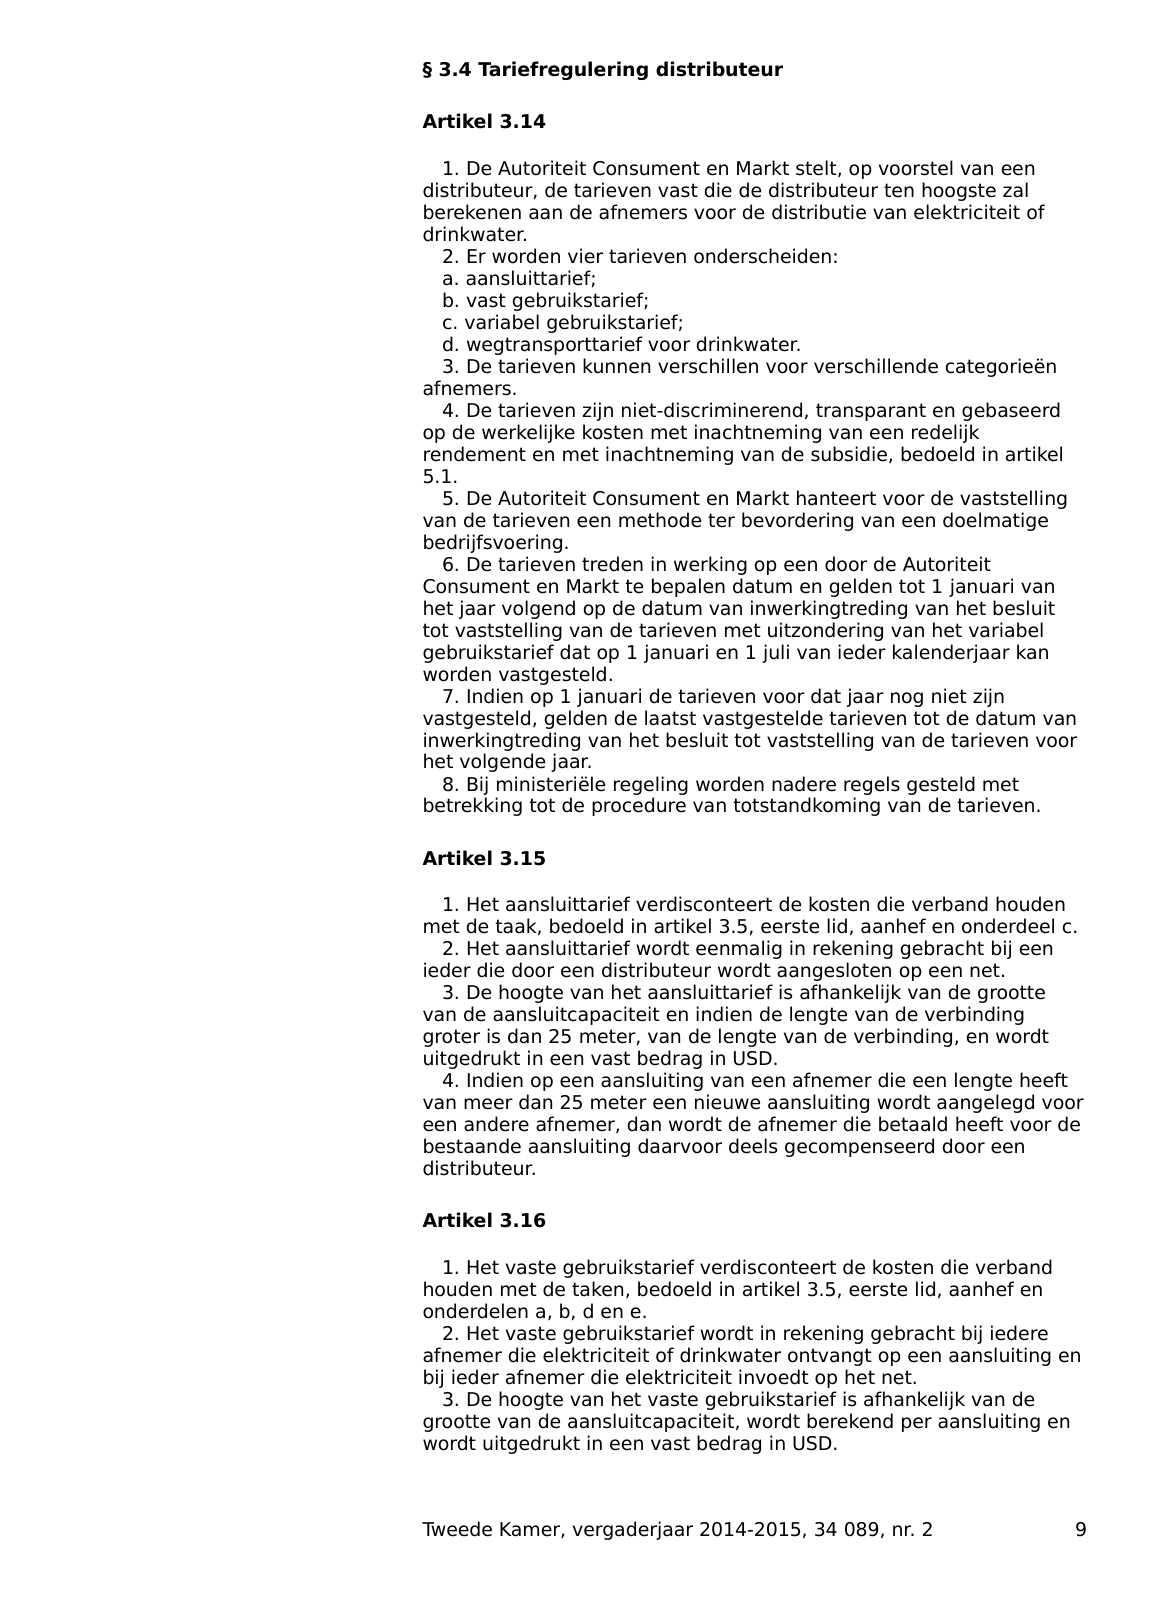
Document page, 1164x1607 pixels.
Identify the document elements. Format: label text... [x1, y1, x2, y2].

subtitle § 3.4 Tariefregulering distributeur [422, 59, 1087, 81]
text 4. Indien op een aansluiting van een afnemer die een lengte heeft van meer dan 25 meter een nieuwe aansluiting wordt aangelegd voor een andere afnemer, dan wordt de afnemer die betaald heeft voor de bestaande aansluiting daarvoor deels gecompenseerd door een distributeur. [422, 1070, 1087, 1180]
text 1. Het vaste gebruikstarief verdisconteert de kosten die verband houden met de taken, bedoeld in artikel 3.5, eerste lid, aanhef en onderdelen a, b, d en e. [422, 1257, 1087, 1323]
subtitle Artikel 3.16 [422, 1210, 1087, 1232]
text 1. Het aansluittarief verdisconteert de kosten die verband houden met de taak, bedoeld in artikel 3.5, eerste lid, aanhef en onderdeel c. [422, 894, 1087, 938]
text c. variabel gebruikstarief; [422, 312, 1087, 334]
text 8. Bij ministeriële regeling worden nadere regels gesteld met betrekking tot de procedure van totstandkoming van de tarieven. [422, 773, 1087, 817]
text 7. Indien op 1 januari de tarieven voor dat jaar nog niet zijn vastgesteld, gelden de laatst vastgestelde tarieven tot de datum van inwerkingtreding van het besluit tot vaststelling van de tarieven voor het volgende jaar. [422, 686, 1087, 773]
subtitle Artikel 3.15 [422, 847, 1087, 869]
text 3. De tarieven kunnen verschillen voor verschillende categorieën afnemers. [422, 356, 1087, 400]
text 2. Het aansluittarief wordt eenmalig in rekening gebracht bij een ieder die door een distributeur wordt aangesloten op een net. [422, 938, 1087, 982]
text 3. De hoogte van het aansluittarief is afhankelijk van de grootte van de aansluitcapaciteit en indien de lengte van de verbinding groter is dan 25 meter, van de lengte van de verbinding, en wordt uitgedrukt in een vast bedrag in USD. [422, 982, 1087, 1070]
text b. vast gebruikstarief; [422, 290, 1087, 312]
text d. wegtransporttarief voor drinkwater. [422, 334, 1087, 356]
subtitle Artikel 3.14 [422, 111, 1087, 133]
text 2. Er worden vier tarieven onderscheiden: [422, 246, 1087, 268]
text 6. De tarieven treden in werking op een door de Autoriteit Consument en Markt te bepalen datum en gelden tot 1 januari van het jaar volgend op de datum van inwerkingtreding van het besluit tot vaststelling van de tarieven met uitzondering van het variabel gebruikstarief dat op 1 januari en 1 juli van ieder kalenderjaar kan worden vastgesteld. [422, 554, 1087, 686]
text 2. Het vaste gebruikstarief wordt in rekening gebracht bij iedere afnemer die elektriciteit of drinkwater ontvangt op een aansluiting en bij ieder afnemer die elektriciteit invoedt op het net. [422, 1323, 1087, 1389]
text 4. De tarieven zijn niet-discriminerend, transparant en gebaseerd op de werkelijke kosten met inachtneming van een redelijk rendement en met inachtneming van de subsidie, bedoeld in artikel 5.1. [422, 400, 1087, 488]
text 3. De hoogte van het vaste gebruikstarief is afhankelijk van de grootte van de aansluitcapaciteit, wordt berekend per aansluiting en wordt uitgedrukt in een vast bedrag in USD. [422, 1389, 1087, 1455]
text a. aansluittarief; [422, 268, 1087, 290]
text 1. De Autoriteit Consument en Markt stelt, op voorstel van een distributeur, de tarieven vast die de distributeur ten hoogste zal berekenen aan de afnemers voor de distributie van elektriciteit of drinkwater. [422, 158, 1087, 246]
text 5. De Autoriteit Consument en Markt hanteert voor de vaststelling van de tarieven een methode ter bevordering van een doelmatige bedrijfsvoering. [422, 488, 1087, 554]
